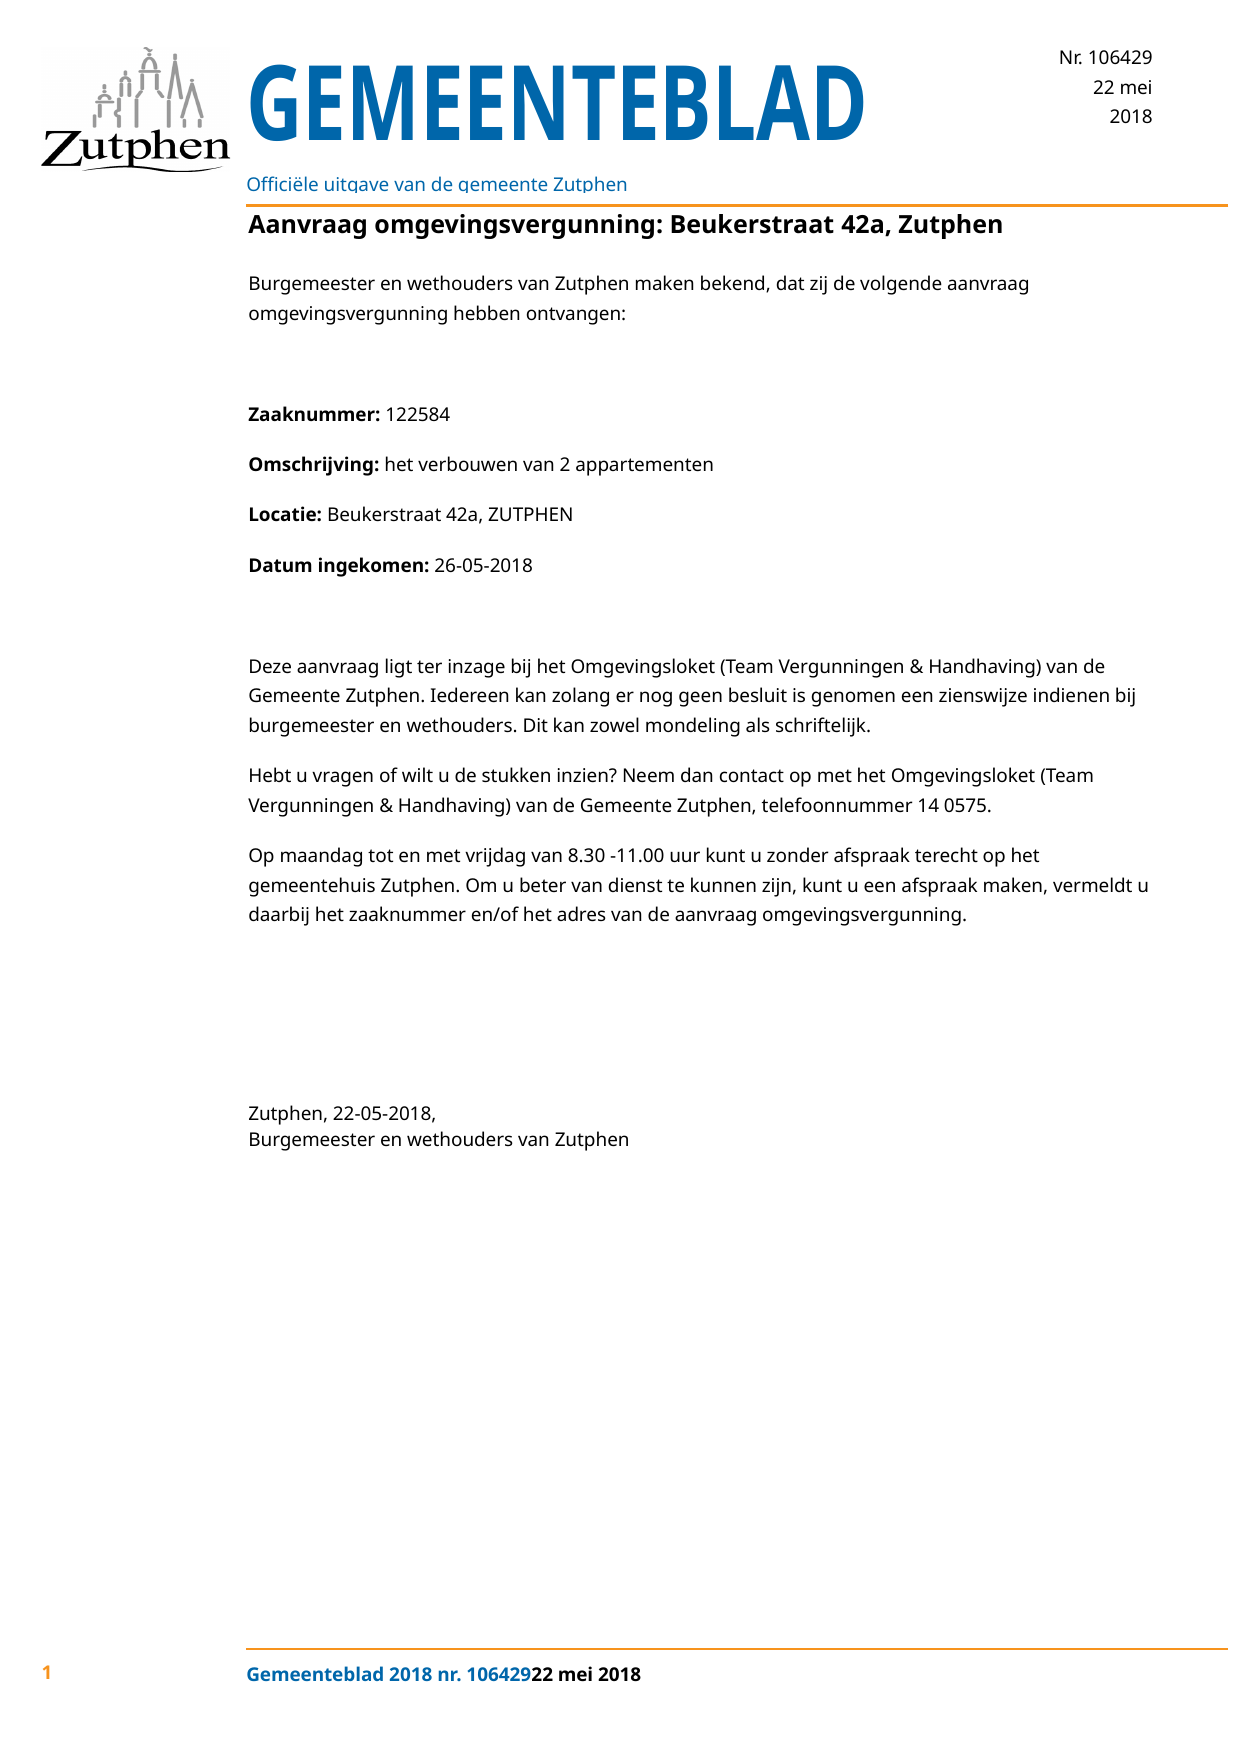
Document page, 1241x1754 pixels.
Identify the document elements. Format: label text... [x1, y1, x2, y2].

text Burgemeester en wethouders van Zutphen maken bekend, dat zij de volgende aanvraag omgevingsvergunning hebben ontvangen: [248, 270, 1152, 326]
text Deze aanvraag ligt ter inzage bij het Omgevingsloket (Team Vergunningen & Handhaving) van de Gemeente Zutphen. Iedereen kan zolang er nog geen besluit is genomen een zienswijze indienen bij burgemeester en wethouders. Dit kan zowel mondeling als schriftelijk. [248, 653, 1152, 738]
text Omschrijving: het verbouwen van 2 appartementen [248, 451, 1152, 477]
text Op maandag tot en met vrijdag van 8.30 -11.00 uur kunt u zonder afspraak terecht op het gemeentehuis Zutphen. Om u beter van dienst te kunnen zijn, kunt u een afspraak maken, vermeldt u daarbij het zaaknummer en/of het adres van de aanvraag omgevingsvergunning. [248, 842, 1152, 927]
text Datum ingekomen: 26-05-2018 [248, 552, 1152, 578]
text Locatie: Beukerstraat 42a, ZUTPHEN [248, 502, 1152, 527]
text Zaaknummer: 122584 [248, 401, 1152, 426]
text Zutphen, 22-05-2018, [248, 1101, 1152, 1126]
text Aanvraag omgevingsvergunning: Beukerstraat 42a, Zutphen [248, 207, 1152, 241]
text Hebt u vragen of wilt u de stukken inzien? Neem dan contact op met het Omgevingsloket (Team Vergunningen & Handhaving) van de Gemeente Zutphen, telefoonnummer 14 0575. [248, 762, 1152, 818]
picture [41, 47, 231, 172]
text Burgemeester en wethouders van Zutphen [248, 1126, 1152, 1152]
